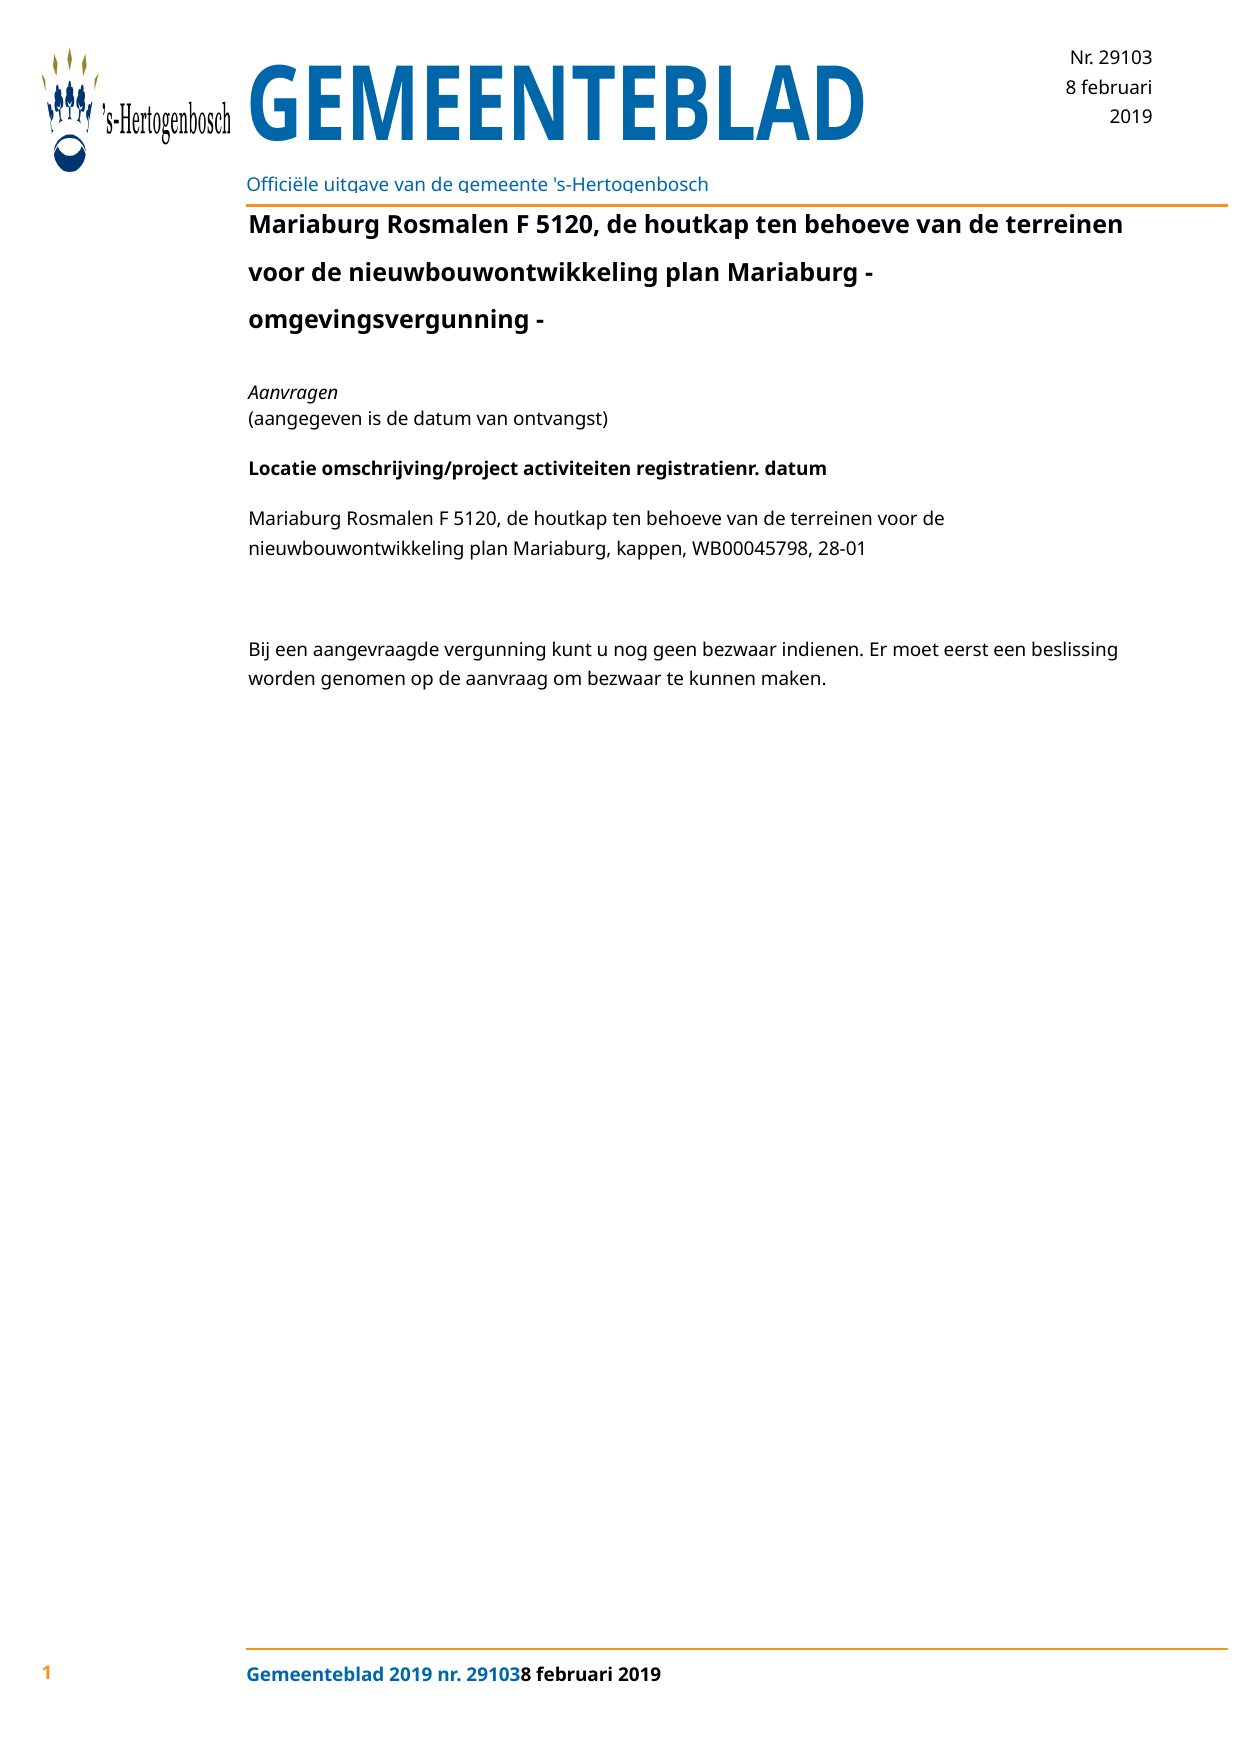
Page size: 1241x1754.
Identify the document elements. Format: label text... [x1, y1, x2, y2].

text Locatie omschrijving/project activiteiten registratienr. datum [248, 455, 1152, 481]
text Mariaburg Rosmalen F 5120, de houtkap ten behoeve van de terreinen voor de nieuwbouwontwikkeling plan Mariaburg, kappen, WB00045798, 28-01 [248, 506, 1152, 561]
picture [41, 47, 231, 172]
text Mariaburg Rosmalen F 5120, de houtkap ten behoeve van de terreinen voor de nieuwbouwontwikkeling plan Mariaburg - omgevingsvergunning - [248, 207, 1152, 336]
text Bij een aangevraagde vergunning kunt u nog geen bezwaar indienen. Er moet eerst een beslissing worden genomen op de aanvraag om bezwaar te kunnen maken. [248, 636, 1152, 691]
text (aangegeven is de datum van ontvangst) [248, 405, 1152, 431]
text Aanvragen [248, 379, 1152, 405]
